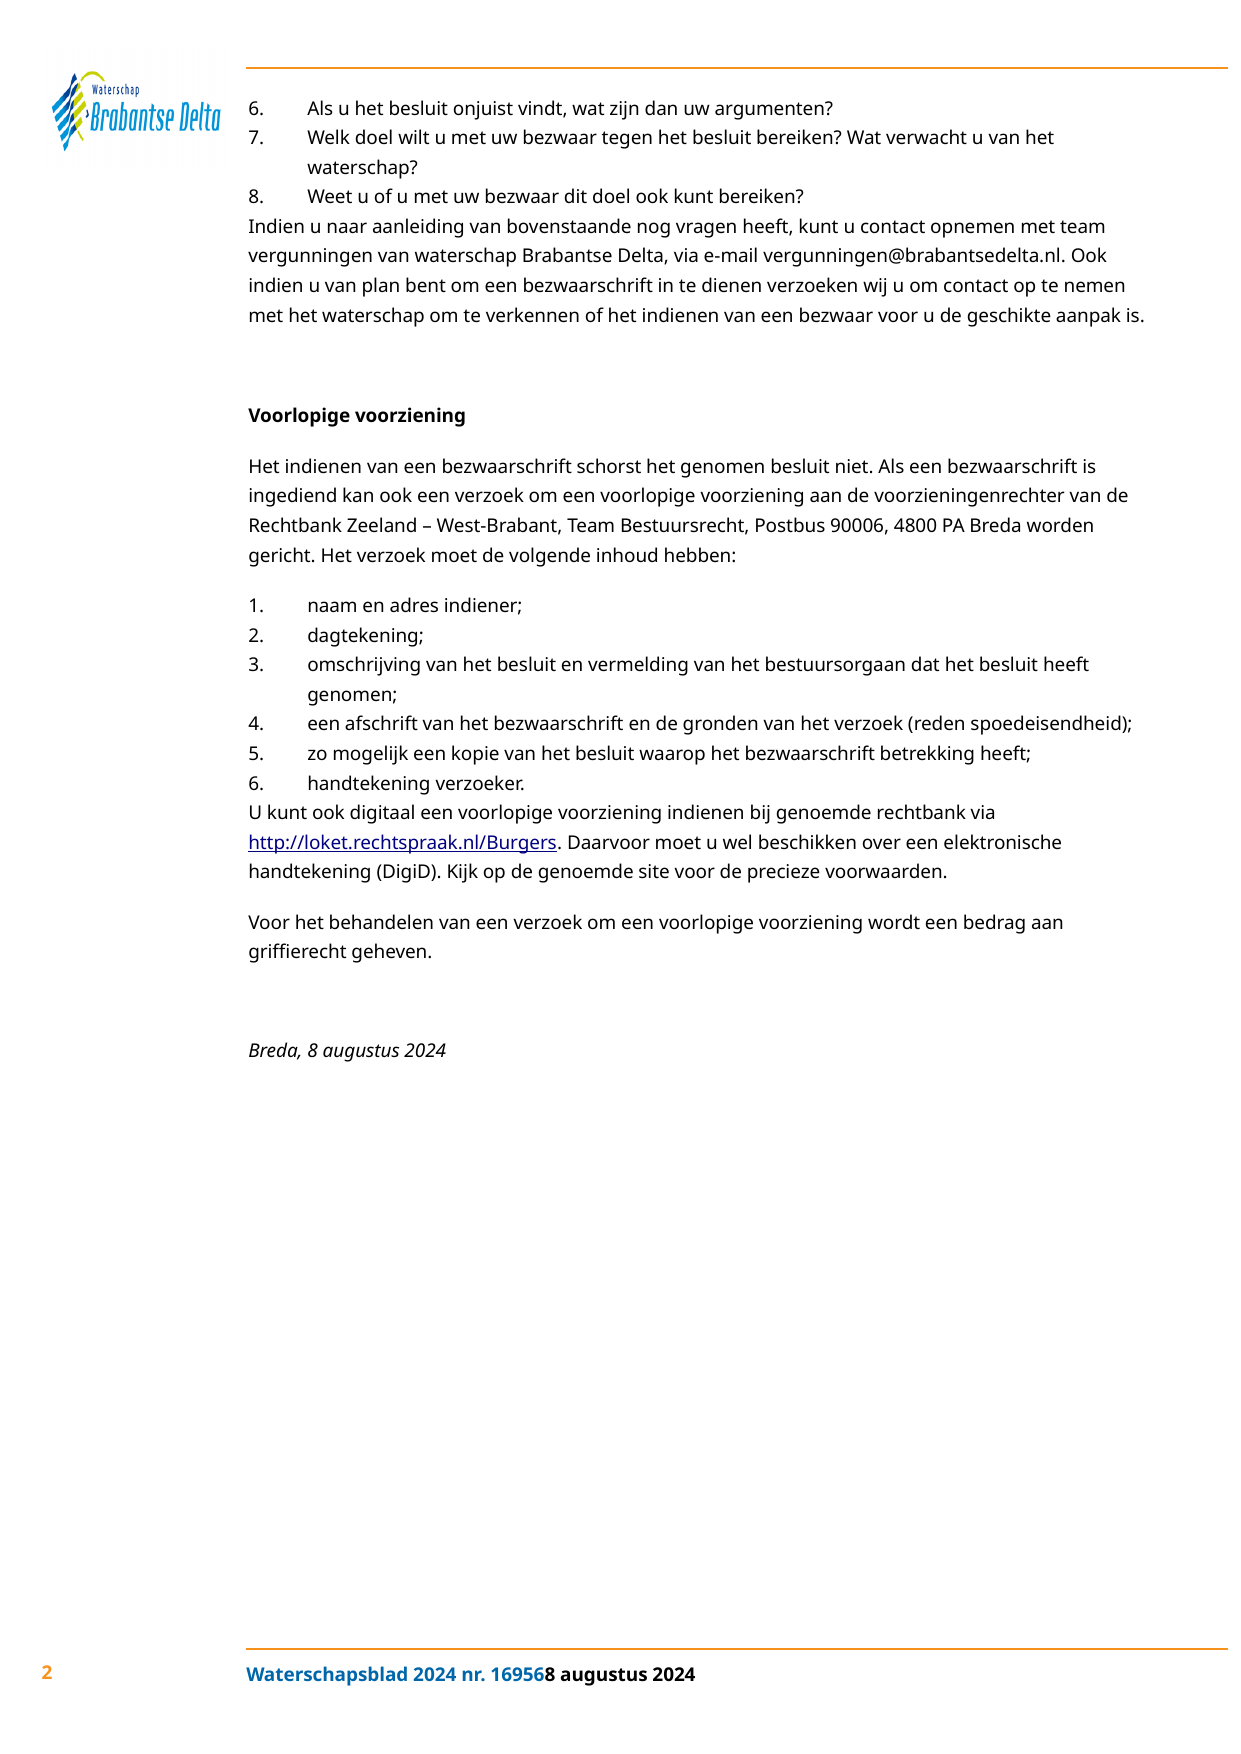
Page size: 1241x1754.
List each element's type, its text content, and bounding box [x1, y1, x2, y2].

list dagtekening; [248, 622, 1152, 648]
list Welk doel wilt u met uw bezwaar tegen het besluit bereiken? Wat verwacht u van het waterschap? [248, 124, 1152, 180]
list Weet u of u met uw bezwaar dit doel ook kunt bereiken? [248, 183, 1152, 209]
list omschrijving van het besluit en vermelding van het bestuursorgaan dat het besluit heeft genomen; [248, 651, 1152, 707]
text U kunt ook digitaal een voorlopige voorziening indienen bij genoemde rechtbank via http://loket.rechtspraak.nl/Burgers. Daarvoor moet u wel beschikken over een elektronische handtekening (DigiD). Kijk op de genoemde site voor de precieze voorwaarden. [248, 799, 1152, 884]
picture [41, 47, 231, 172]
list zo mogelijk een kopie van het besluit waarop het bezwaarschrift betrekking heeft; [248, 740, 1152, 766]
text Het indienen van een bezwaarschrift schorst het genomen besluit niet. Als een bezwaarschrift is ingediend kan ook een verzoek om een voorlopige voorziening aan de voorzieningenrechter van de Rechtbank Zeeland – West-Brabant, Team Bestuursrecht, Postbus 90006, 4800 PA Breda worden gericht. Het verzoek moet de volgende inhoud hebben: [248, 453, 1152, 568]
text Voorlopige voorziening [248, 403, 1152, 428]
list naam en adres indiener; [248, 592, 1152, 618]
text Voor het behandelen van een verzoek om een voorlopige voorziening wordt een bedrag aan griffierecht geheven. [248, 909, 1152, 964]
list Als u het besluit onjuist vindt, wat zijn dan uw argumenten? [248, 95, 1152, 121]
text Indien u naar aanleiding van bovenstaande nog vragen heeft, kunt u contact opnemen met team vergunningen van waterschap Brabantse Delta, via e-mail vergunningen@brabantsedelta.nl. Ook indien u van plan bent om een bezwaarschrift in te dienen verzoeken wij u om contact op te nemen met het waterschap om te verkennen of het indienen van een bezwaar voor u de geschikte aanpak is. [248, 213, 1152, 328]
text Breda, 8 augustus 2024 [248, 1037, 1152, 1062]
list een afschrift van het bezwaarschrift en de gronden van het verzoek (reden spoedeisendheid); [248, 711, 1152, 736]
list handtekening verzoeker. [248, 770, 1152, 796]
